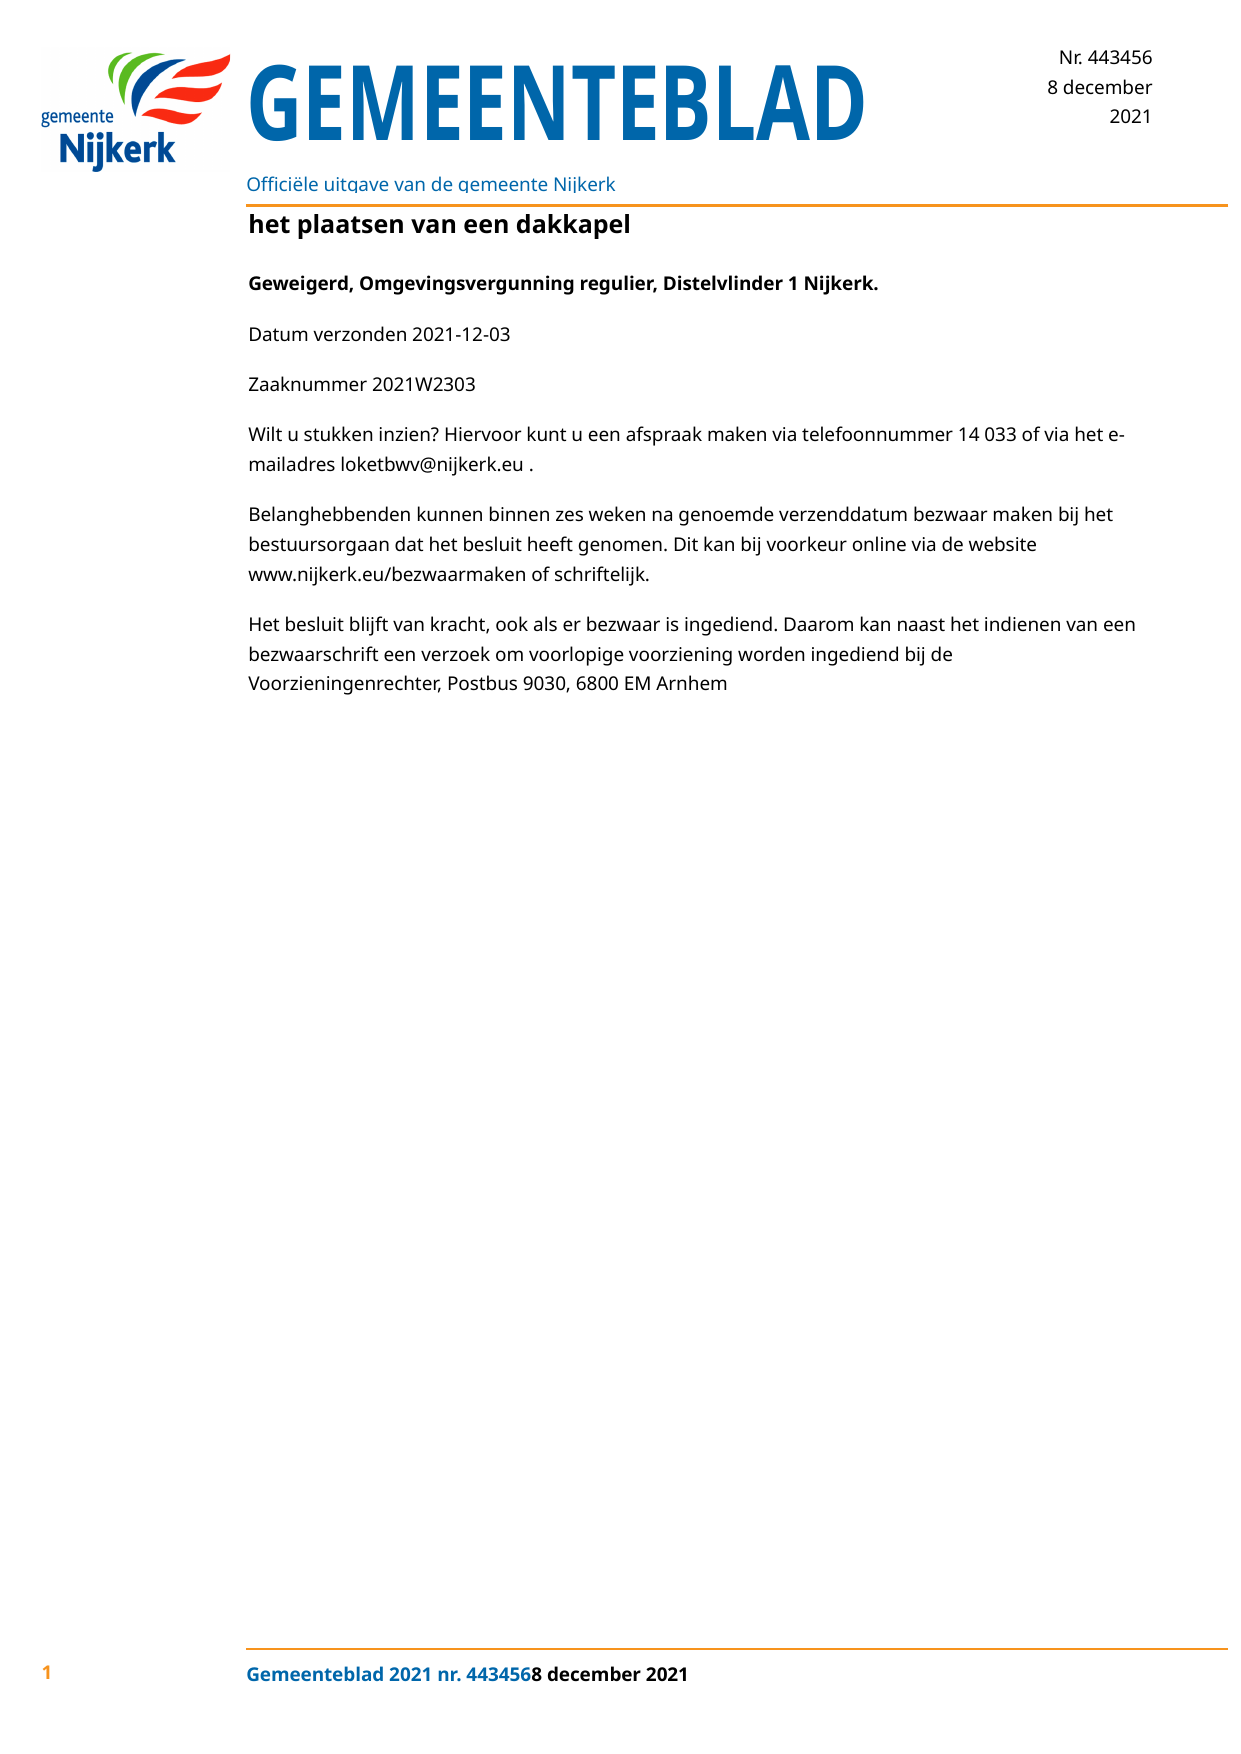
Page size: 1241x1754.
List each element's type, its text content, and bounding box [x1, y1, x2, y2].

text Geweigerd, Omgevingsvergunning regulier, Distelvlinder 1 Nijkerk. [248, 270, 1152, 296]
text Wilt u stukken inzien? Hiervoor kunt u een afspraak maken via telefoonnummer 14 033 of via het e-mailadres loketbwv@nijkerk.eu . [248, 422, 1152, 477]
text Datum verzonden 2021-12-03 [248, 321, 1152, 346]
text Zaaknummer 2021W2303 [248, 371, 1152, 397]
text het plaatsen van een dakkapel [248, 207, 1152, 241]
text Belanghebbenden kunnen binnen zes weken na genoemde verzenddatum bezwaar maken bij het bestuursorgaan dat het besluit heeft genomen. Dit kan bij voorkeur online via de website www.nijkerk.eu/bezwaarmaken of schriftelijk. [248, 502, 1152, 586]
picture [41, 47, 231, 172]
text Het besluit blijft van kracht, ook als er bezwaar is ingediend. Daarom kan naast het indienen van een bezwaarschrift een verzoek om voorlopige voorziening worden ingediend bij de Voorzieningenrechter, Postbus 9030, 6800 EM Arnhem [248, 611, 1152, 696]
